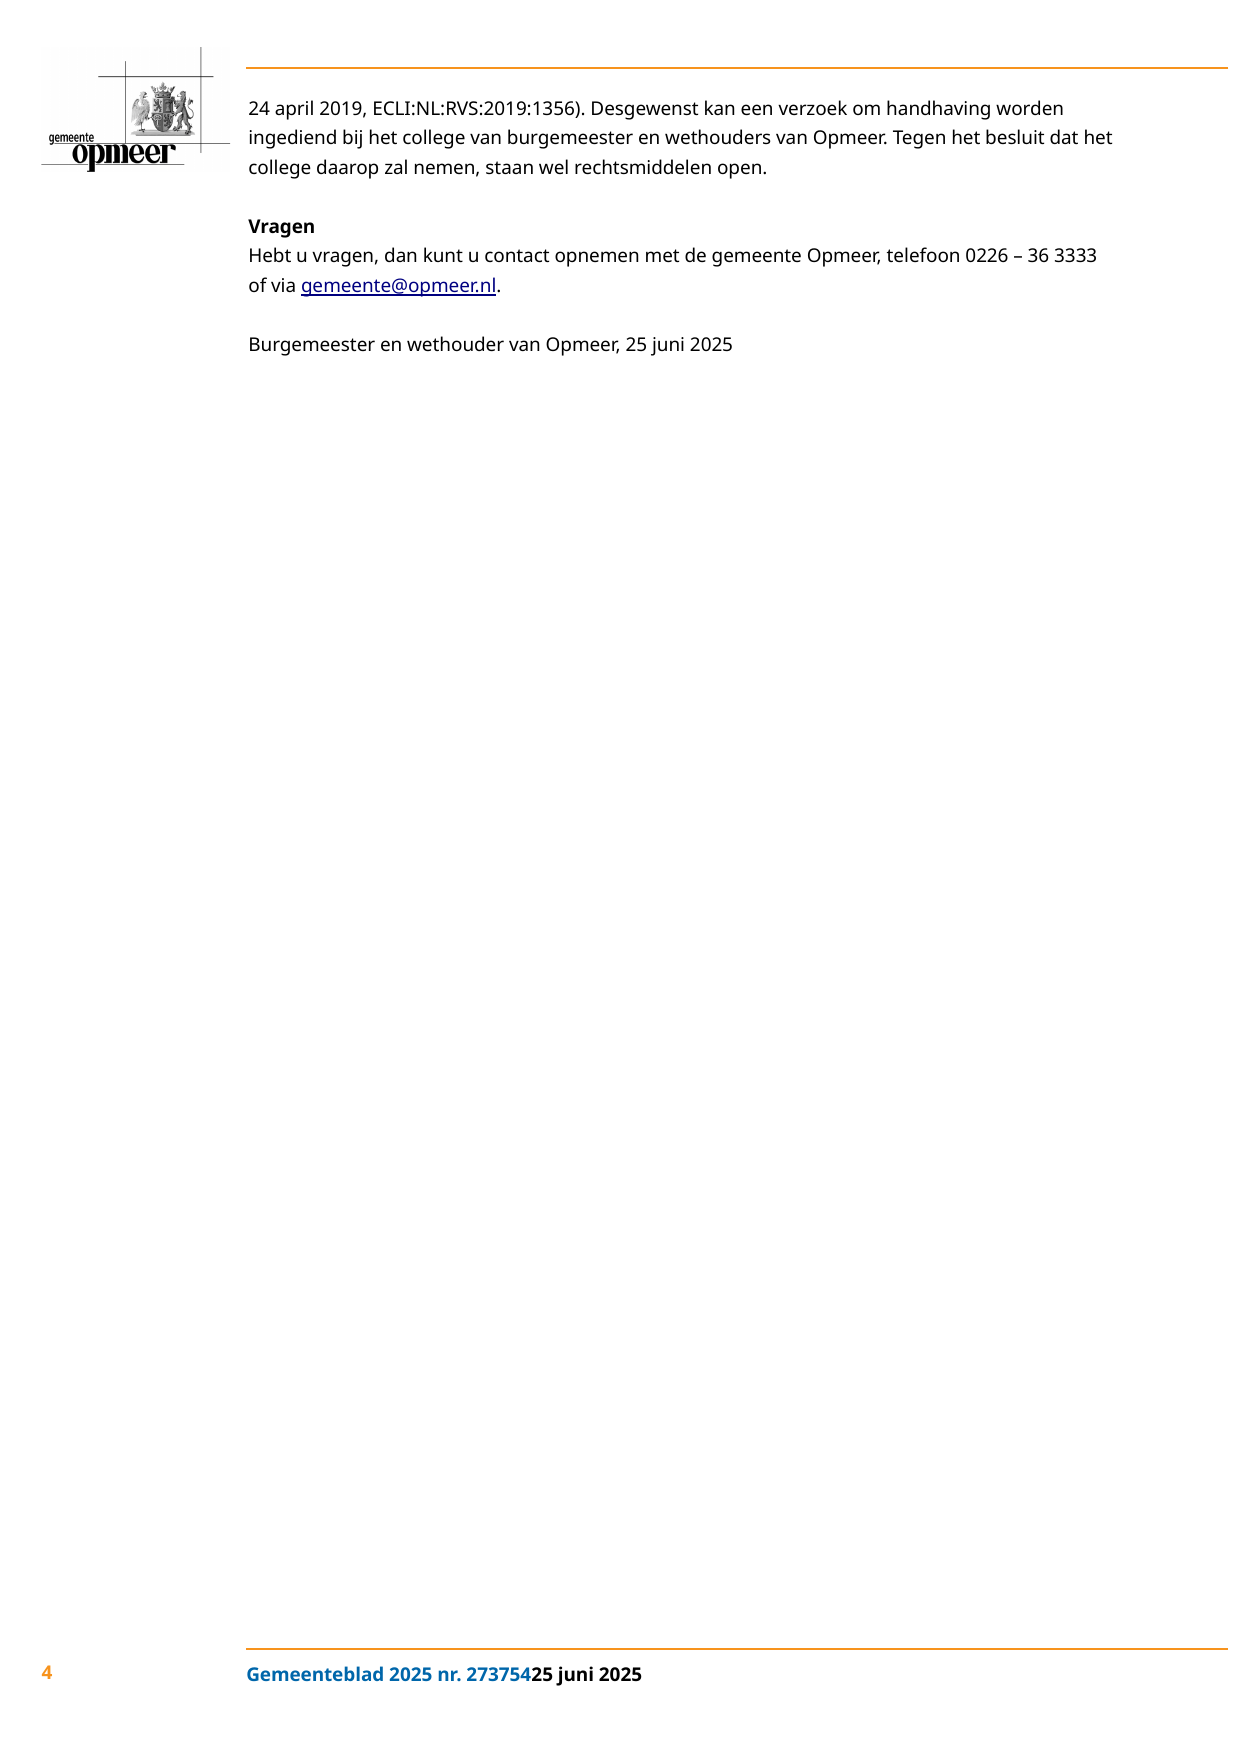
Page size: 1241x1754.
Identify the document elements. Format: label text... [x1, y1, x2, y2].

text Vragen [248, 213, 1152, 239]
picture [41, 47, 231, 172]
text ingediend bij het college van burgemeester en wethouders van Opmeer. Tegen het besluit dat het [248, 124, 1152, 150]
text college daarop zal nemen, staan wel rechtsmiddelen open. [248, 154, 1152, 180]
text 24 april 2019, ECLI:NL:RVS:2019:1356). Desgewenst kan een verzoek om handhaving worden [248, 95, 1152, 121]
text Hebt u vragen, dan kunt u contact opnemen met de gemeente Opmeer, telefoon 0226 – 36 3333 [248, 243, 1152, 268]
text Burgemeester en wethouder van Opmeer, 25 juni 2025 [248, 331, 1152, 357]
text of via gemeente@opmeer.nl. [248, 272, 1152, 298]
